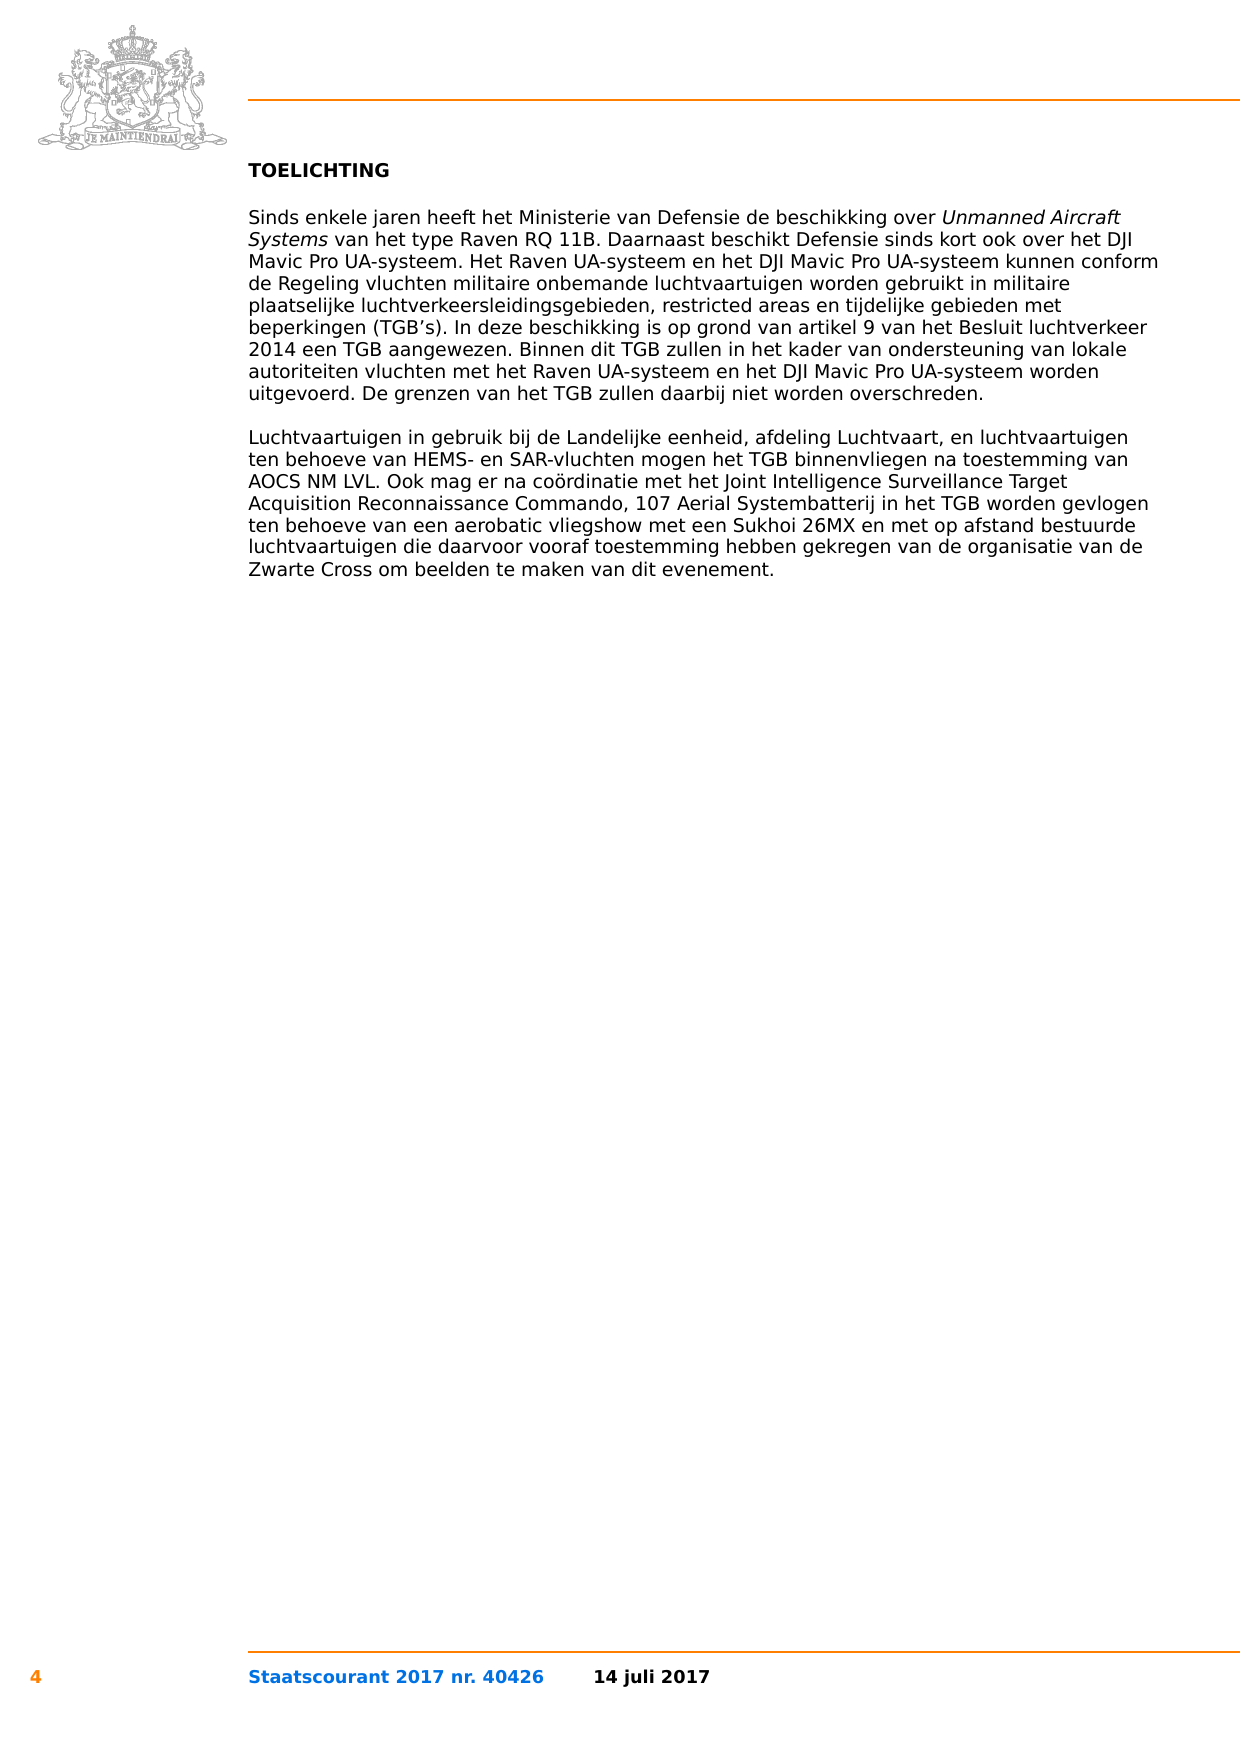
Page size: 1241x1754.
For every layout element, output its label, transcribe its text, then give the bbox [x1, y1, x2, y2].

text Luchtvaartuigen in gebruik bij de Landelijke eenheid, afdeling Luchtvaart, en luchtvaartuigen ten behoeve van HEMS- en SAR-vluchten mogen het TGB binnenvliegen na toestemming van AOCS NM LVL. Ook mag er na coördinatie met het Joint Intelligence Surveillance Target Acquisition Reconnaissance Commando, 107 Aerial Systembatterij in het TGB worden gevlogen ten behoeve van een aerobatic vliegshow met een Sukhoi 26MX en met op afstand bestuurde luchtvaartuigen die daarvoor vooraf toestemming hebben gekregen van de organisatie van de Zwarte Cross om beelden te maken van dit evenement. [248, 427, 1163, 580]
subtitle TOELICHTING [248, 160, 1163, 182]
picture [38, 25, 227, 150]
text Sinds enkele jaren heeft het Ministerie van Defensie de beschikking over Unmanned Aircraft Systems van het type Raven RQ 11B. Daarnaast beschikt Defensie sinds kort ook over het DJI Mavic Pro UA-systeem. Het Raven UA-systeem en het DJI Mavic Pro UA-systeem kunnen conform de Regeling vluchten militaire onbemande luchtvaartuigen worden gebruikt in militaire plaatselijke luchtverkeersleidingsgebieden, restricted areas en tijdelijke gebieden met beperkingen (TGB’s). In deze beschikking is op grond van artikel 9 van het Besluit luchtverkeer 2014 een TGB aangewezen. Binnen dit TGB zullen in het kader van ondersteuning van lokale autoriteiten vluchten met het Raven UA-systeem en het DJI Mavic Pro UA-systeem worden uitgevoerd. De grenzen van het TGB zullen daarbij niet worden overschreden. [248, 207, 1163, 405]
